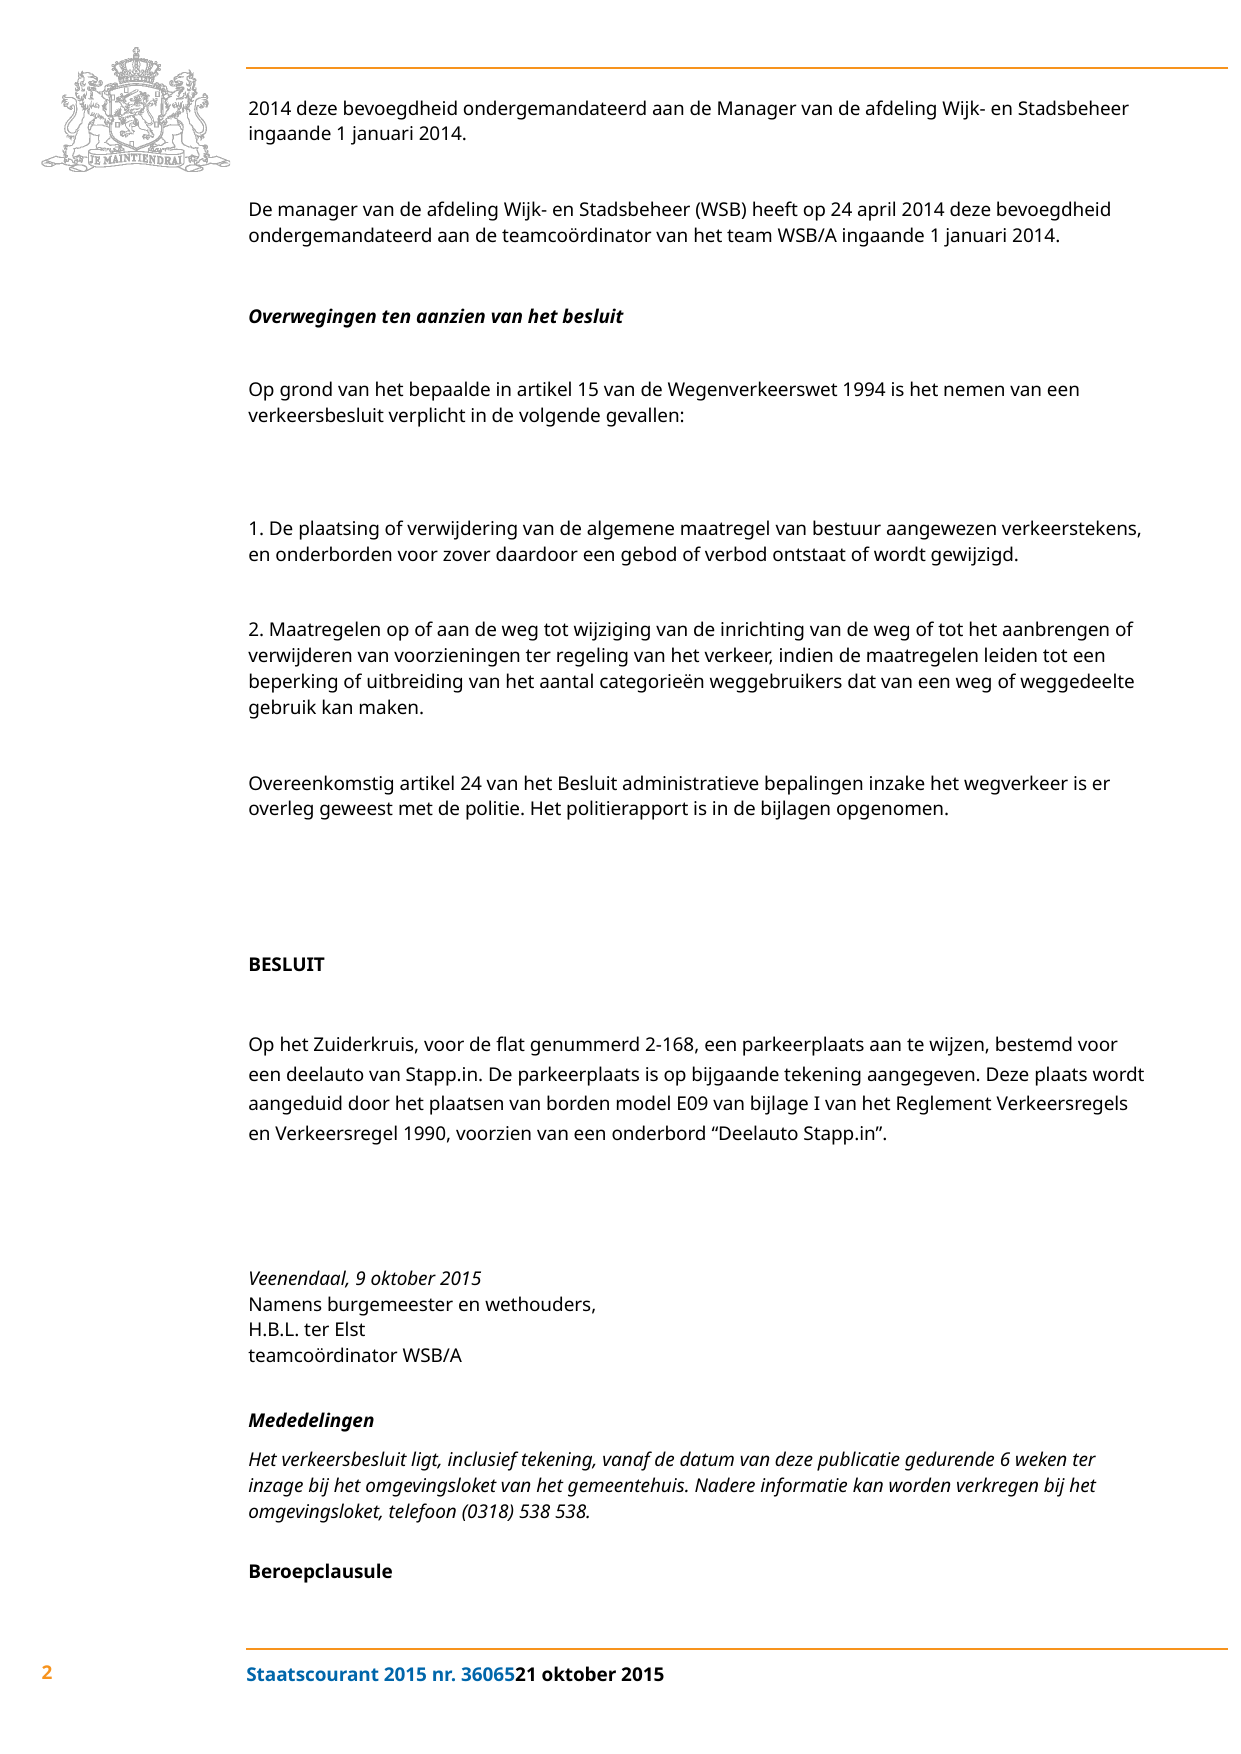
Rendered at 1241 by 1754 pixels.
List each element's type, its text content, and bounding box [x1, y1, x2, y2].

text 2. Maatregelen op of aan de weg tot wijziging van de inrichting van de weg of tot het aanbrengen of verwijderen van voorzieningen ter regeling van het verkeer, indien de maatregelen leiden tot een beperking of uitbreiding van het aantal categorieën weggebruikers dat van een weg of weggedeelte gebruik kan maken. [248, 617, 1152, 719]
text De manager van de afdeling Wijk- en Stadsbeheer (WSB) heeft op 24 april 2014 deze bevoegdheid ondergemandateerd aan de teamcoördinator van het team WSB/A ingaande 1 januari 2014. [248, 196, 1152, 248]
text Het verkeersbesluit ligt, inclusief tekening, vanaf de datum van deze publicatie gedurende 6 weken ter inzage bij het omgevingsloket van het gemeentehuis. Nadere informatie kan worden verkregen bij het omgevingsloket, telefoon (0318) 538 538. [248, 1446, 1152, 1524]
text Mededelingen [248, 1407, 1152, 1433]
text 2014 deze bevoegdheid ondergemandateerd aan de Manager van de afdeling Wijk- en Stadsbeheer ingaande 1 januari 2014. [248, 95, 1152, 146]
text Op het Zuiderkruis, voor de flat genummerd 2-168, een parkeerplaats aan te wijzen, bestemd voor een deelauto van Stapp.in. De parkeerplaats is op bijgaande tekening aangegeven. Deze plaats wordt aangeduid door het plaatsen van borden model E09 van bijlage I van het Reglement Verkeersregels en Verkeersregel 1990, voorzien van een onderbord “Deelauto Stapp.in”. [248, 1031, 1152, 1146]
text 1. De plaatsing of verwijdering van de algemene maatregel van bestuur aangewezen verkeerstekens, en onderborden voor zover daardoor een gebod of verbod ontstaat of wordt gewijzigd. [248, 515, 1152, 566]
text Veenendaal, 9 oktober 2015 [248, 1265, 1152, 1291]
text Overwegingen ten aanzien van het besluit [248, 303, 1152, 329]
text Namens burgemeester en wethouders, [248, 1291, 1152, 1316]
picture [41, 47, 231, 172]
text BESLUIT [248, 951, 1152, 977]
text Beroepclausule [248, 1563, 1152, 1582]
text Overeenkomstig artikel 24 van het Besluit administratieve bepalingen inzake het wegverkeer is er overleg geweest met de politie. Het politierapport is in de bijlagen opgenomen. [248, 770, 1152, 821]
text teamcoördinator WSB/A [248, 1342, 1152, 1368]
text H.B.L. ter Elst [248, 1316, 1152, 1342]
text Op grond van het bepaalde in artikel 15 van de Wegenverkeerswet 1994 is het nemen van een verkeersbesluit verplicht in de volgende gevallen: [248, 377, 1152, 428]
